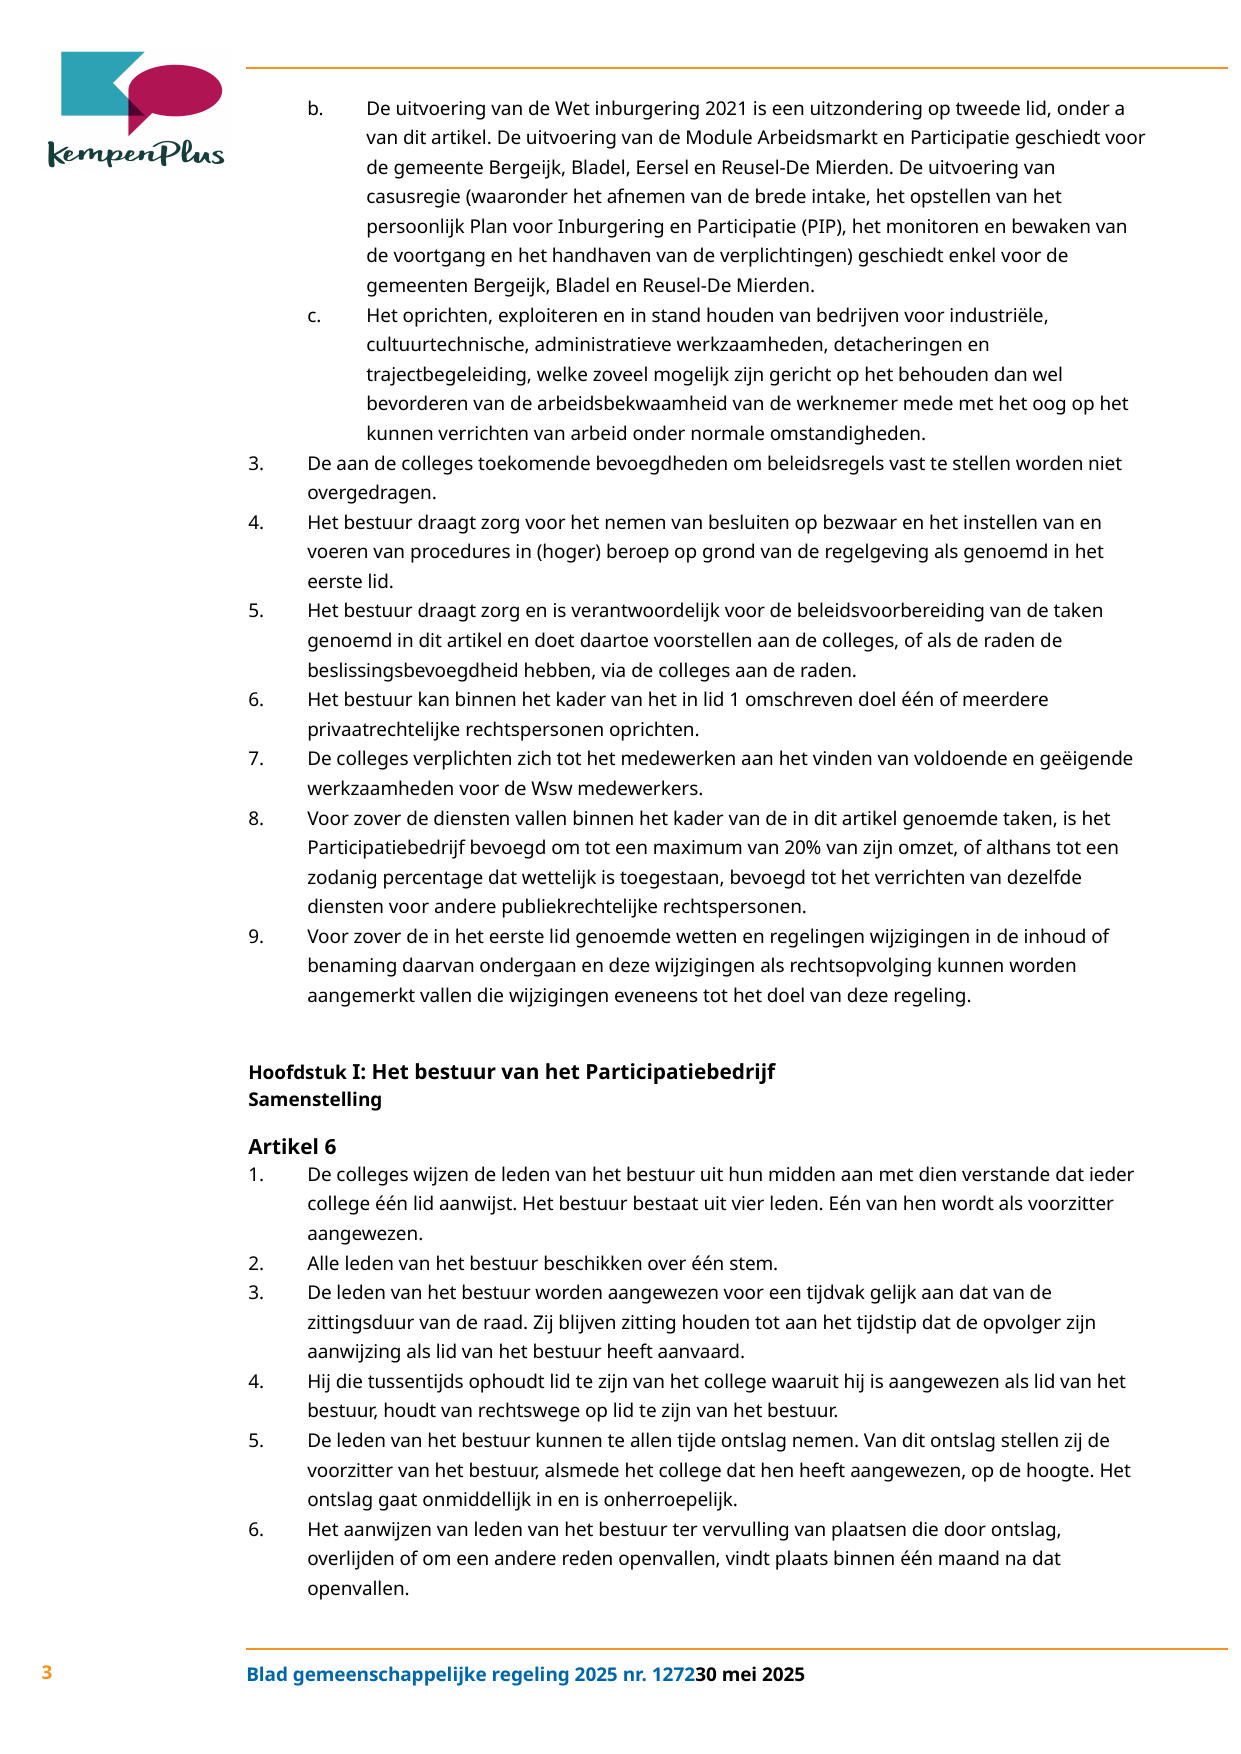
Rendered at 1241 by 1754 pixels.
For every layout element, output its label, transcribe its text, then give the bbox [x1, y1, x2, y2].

list De colleges wijzen de leden van het bestuur uit hun midden aan met dien verstande dat ieder college één lid aanwijst. Het bestuur bestaat uit vier leden. Eén van hen wordt als voorzitter aangewezen. [248, 1161, 1152, 1246]
list Het bestuur kan binnen het kader van het in lid 1 omschreven doel één of meerdere privaatrechtelijke rechtspersonen oprichten. [248, 686, 1152, 742]
list Het oprichten, exploiteren en in stand houden van bedrijven voor industriële, cultuurtechnische, administratieve werkzaamheden, detacheringen en trajectbegeleiding, welke zoveel mogelijk zijn gericht op het behouden dan wel bevorderen van de arbeidsbekwaamheid van de werknemer mede met het oog op het kunnen verrichten van arbeid onder normale omstandigheden. [307, 302, 1152, 446]
text Hoofdstuk I: Het bestuur van het Participatiebedrijf [248, 1057, 1152, 1086]
text Samenstelling [248, 1086, 1152, 1112]
list De aan de colleges toekomende bevoegdheden om beleidsregels vast te stellen worden niet overgedragen. [248, 450, 1152, 505]
list De uitvoering van de Wet inburgering 2021 is een uitzondering op tweede lid, onder a van dit artikel. De uitvoering van de Module Arbeidsmarkt en Participatie geschiedt voor de gemeente Bergeijk, Bladel, Eersel en Reusel-De Mierden. De uitvoering van casusregie (waaronder het afnemen van de brede intake, het opstellen van het persoonlijk Plan voor Inburgering en Participatie (PIP), het monitoren en bewaken van de voortgang en het handhaven van de verplichtingen) geschiedt enkel voor de gemeenten Bergeijk, Bladel en Reusel-De Mierden. [307, 95, 1152, 298]
list De leden van het bestuur worden aangewezen voor een tijdvak gelijk aan dat van de zittingsduur van de raad. Zij blijven zitting houden tot aan het tijdstip dat de opvolger zijn aanwijzing als lid van het bestuur heeft aanvaard. [248, 1279, 1152, 1364]
picture [41, 47, 231, 172]
list Voor zover de diensten vallen binnen het kader van de in dit artikel genoemde taken, is het Participatiebedrijf bevoegd om tot een maximum van 20% van zijn omzet, of althans tot een zodanig percentage dat wettelijk is toegestaan, bevoegd tot het verrichten van dezelfde diensten voor andere publiekrechtelijke rechtspersonen. [248, 805, 1152, 919]
list De colleges verplichten zich tot het medewerken aan het vinden van voldoende en geëigende werkzaamheden voor de Wsw medewerkers. [248, 746, 1152, 801]
list Het aanwijzen van leden van het bestuur ter vervulling van plaatsen die door ontslag, overlijden of om een andere reden openvallen, vindt plaats binnen één maand na dat openvallen. [248, 1516, 1152, 1601]
text Artikel 6 [248, 1132, 1152, 1161]
list Hij die tussentijds ophoudt lid te zijn van het college waaruit hij is aangewezen als lid van het bestuur, houdt van rechtswege op lid te zijn van het bestuur. [248, 1368, 1152, 1423]
list Voor zover de in het eerste lid genoemde wetten en regelingen wijzigingen in de inhoud of benaming daarvan ondergaan en deze wijzigingen als rechtsopvolging kunnen worden aangemerkt vallen die wijzigingen eveneens tot het doel van deze regeling. [248, 923, 1152, 1008]
list De leden van het bestuur kunnen te allen tijde ontslag nemen. Van dit ontslag stellen zij de voorzitter van het bestuur, alsmede het college dat hen heeft aangewezen, op de hoogte. Het ontslag gaat onmiddellijk in en is onherroepelijk. [248, 1427, 1152, 1512]
list Het bestuur draagt zorg voor het nemen van besluiten op bezwaar en het instellen van en voeren van procedures in (hoger) beroep op grond van de regelgeving als genoemd in het eerste lid. [248, 509, 1152, 594]
list Alle leden van het bestuur beschikken over één stem. [248, 1250, 1152, 1275]
list Het bestuur draagt zorg en is verantwoordelijk voor de beleidsvoorbereiding van de taken genoemd in dit artikel en doet daartoe voorstellen aan de colleges, of als de raden de beslissingsbevoegdheid hebben, via de colleges aan de raden. [248, 598, 1152, 683]
